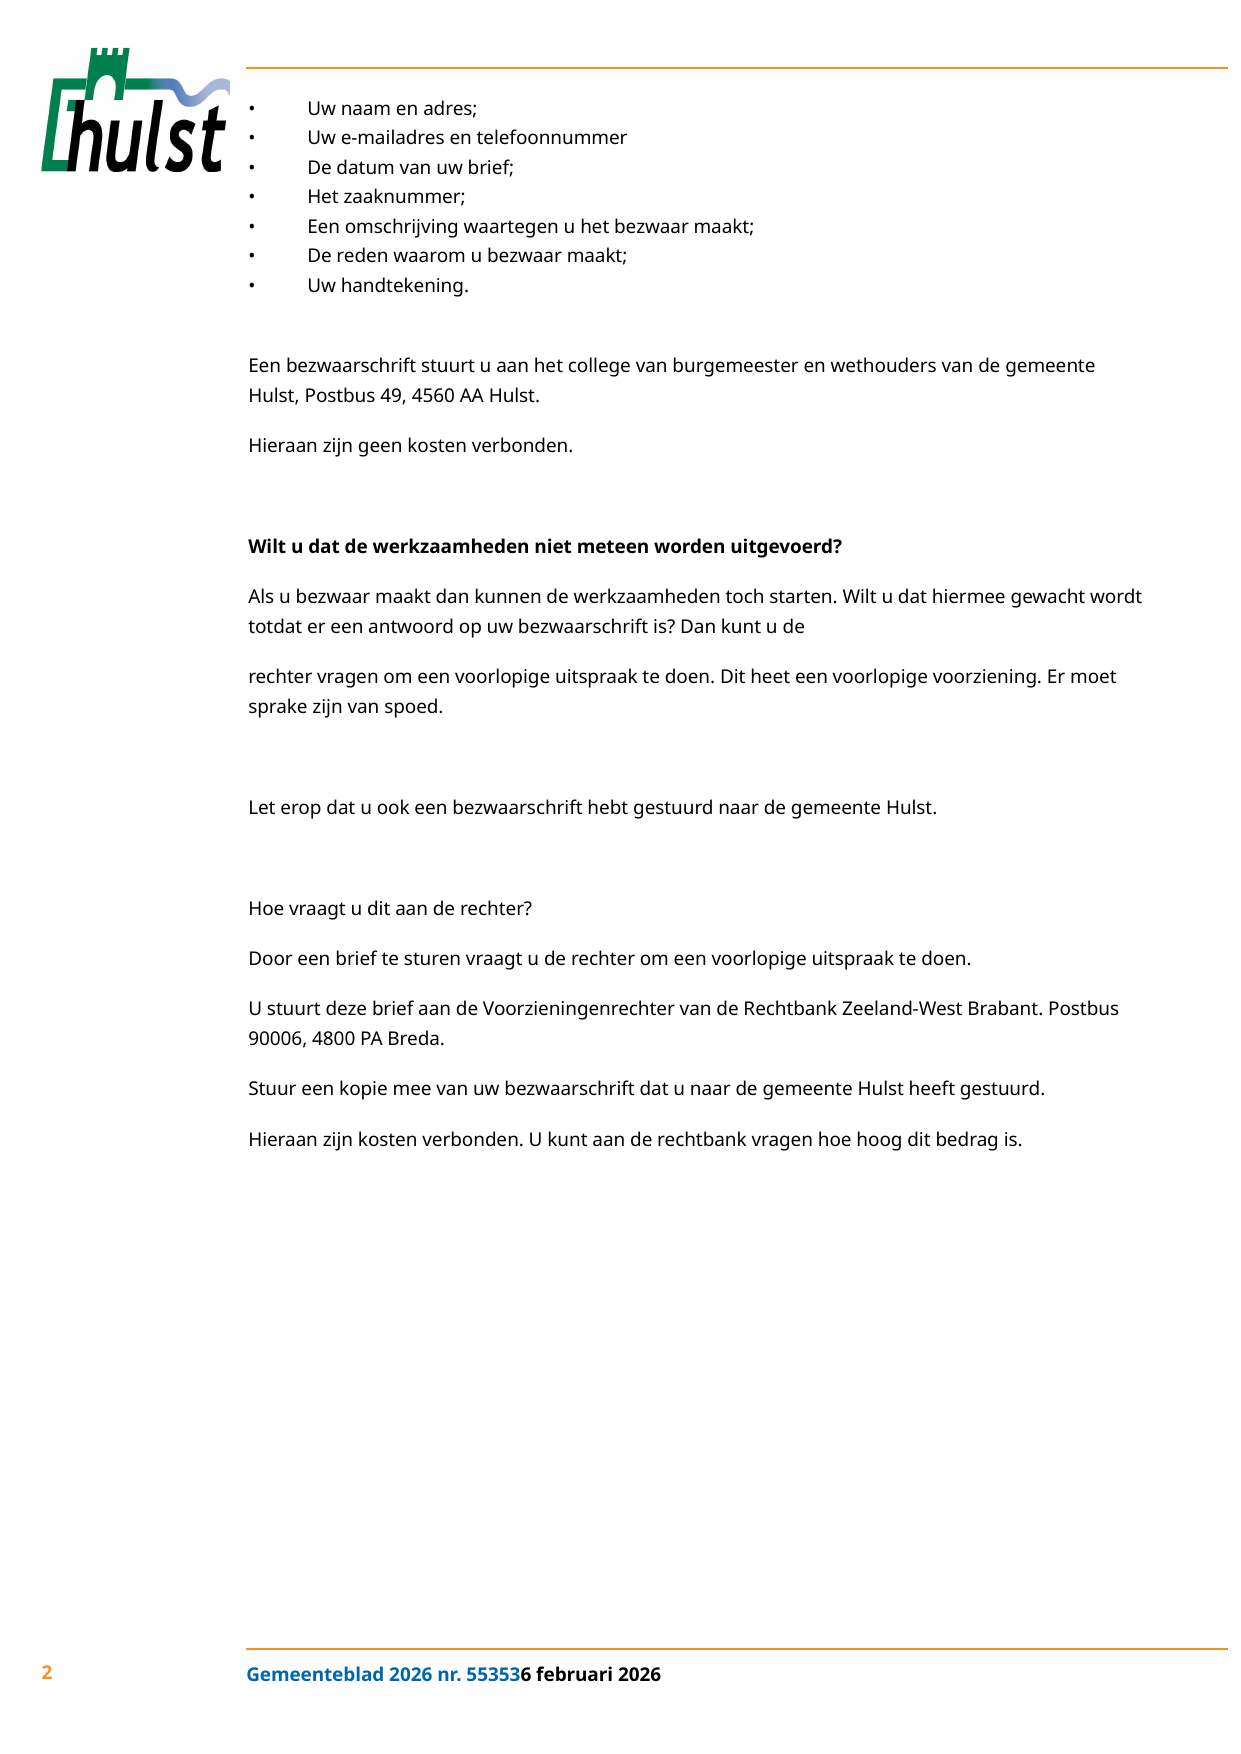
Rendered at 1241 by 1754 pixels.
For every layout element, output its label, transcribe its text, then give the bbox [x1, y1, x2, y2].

text Een bezwaarschrift stuurt u aan het college van burgemeester en wethouders van de gemeente Hulst, Postbus 49, 4560 AA Hulst. [248, 352, 1152, 408]
list Het zaaknummer; [248, 183, 1152, 209]
picture [41, 47, 231, 172]
text Let erop dat u ook een bezwaarschrift hebt gestuurd naar de gemeente Hulst. [248, 794, 1152, 820]
text Hieraan zijn geen kosten verbonden. [248, 432, 1152, 458]
text U stuurt deze brief aan de Voorzieningenrechter van de Rechtbank Zeeland-West Brabant. Postbus 90006, 4800 PA Breda. [248, 996, 1152, 1051]
text Stuur een kopie mee van uw bezwaarschrift dat u naar de gemeente Hulst heeft gestuurd. [248, 1076, 1152, 1101]
list Uw naam en adres; [248, 95, 1152, 121]
list Uw e-mailadres en telefoonnummer [248, 124, 1152, 150]
text Wilt u dat de werkzaamheden niet meteen worden uitgevoerd? [248, 533, 1152, 559]
text Hoe vraagt u dit aan de rechter? [248, 895, 1152, 921]
list Uw handtekening. [248, 272, 1152, 298]
text Door een brief te sturen vraagt u de rechter om een voorlopige uitspraak te doen. [248, 945, 1152, 971]
text Als u bezwaar maakt dan kunnen de werkzaamheden toch starten. Wilt u dat hiermee gewacht wordt totdat er een antwoord op uw bezwaarschrift is? Dan kunt u de [248, 583, 1152, 639]
text rechter vragen om een voorlopige uitspraak te doen. Dit heet een voorlopige voorziening. Er moet sprake zijn van spoed. [248, 663, 1152, 719]
text Hieraan zijn kosten verbonden. U kunt aan de rechtbank vragen hoe hoog dit bedrag is. [248, 1126, 1152, 1152]
list De datum van uw brief; [248, 154, 1152, 180]
list De reden waarom u bezwaar maakt; [248, 243, 1152, 268]
list Een omschrijving waartegen u het bezwaar maakt; [248, 213, 1152, 239]
